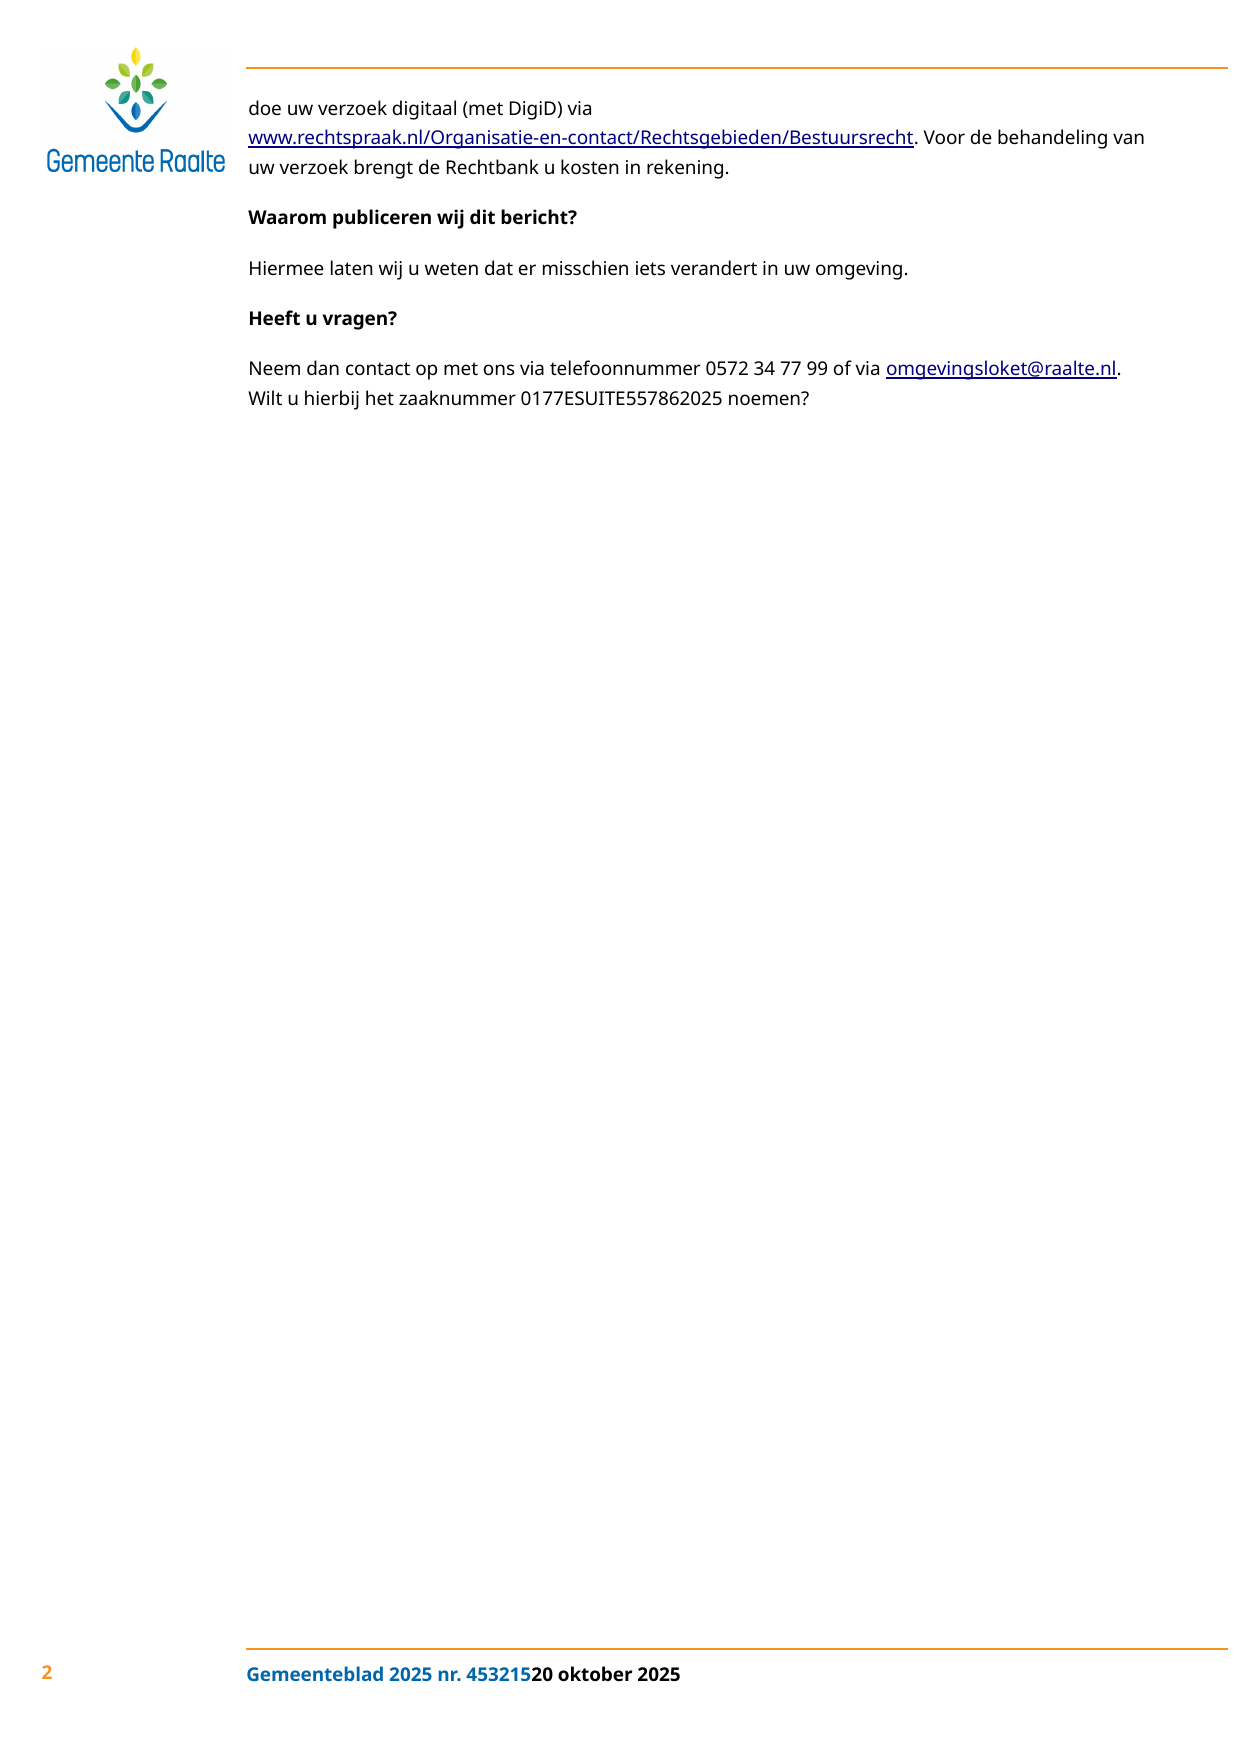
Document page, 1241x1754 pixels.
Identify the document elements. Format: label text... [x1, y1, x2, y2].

text Neem dan contact op met ons via telefoonnummer 0572 34 77 99 of via omgevingsloket@raalte.nl. Wilt u hierbij het zaaknummer 0177ESUITE557862025 noemen? [248, 356, 1152, 411]
text doe uw verzoek digitaal (met DigiD) via www.rechtspraak.nl/Organisatie-en-contact/Rechtsgebieden/Bestuursrecht. Voor de behandeling van uw verzoek brengt de Rechtbank u kosten in rekening. [248, 95, 1152, 180]
text Heeft u vragen? [248, 305, 1152, 331]
text Waarom publiceren wij dit bericht? [248, 204, 1152, 230]
text Hiermee laten wij u weten dat er misschien iets verandert in uw omgeving. [248, 255, 1152, 281]
picture [41, 47, 231, 172]
